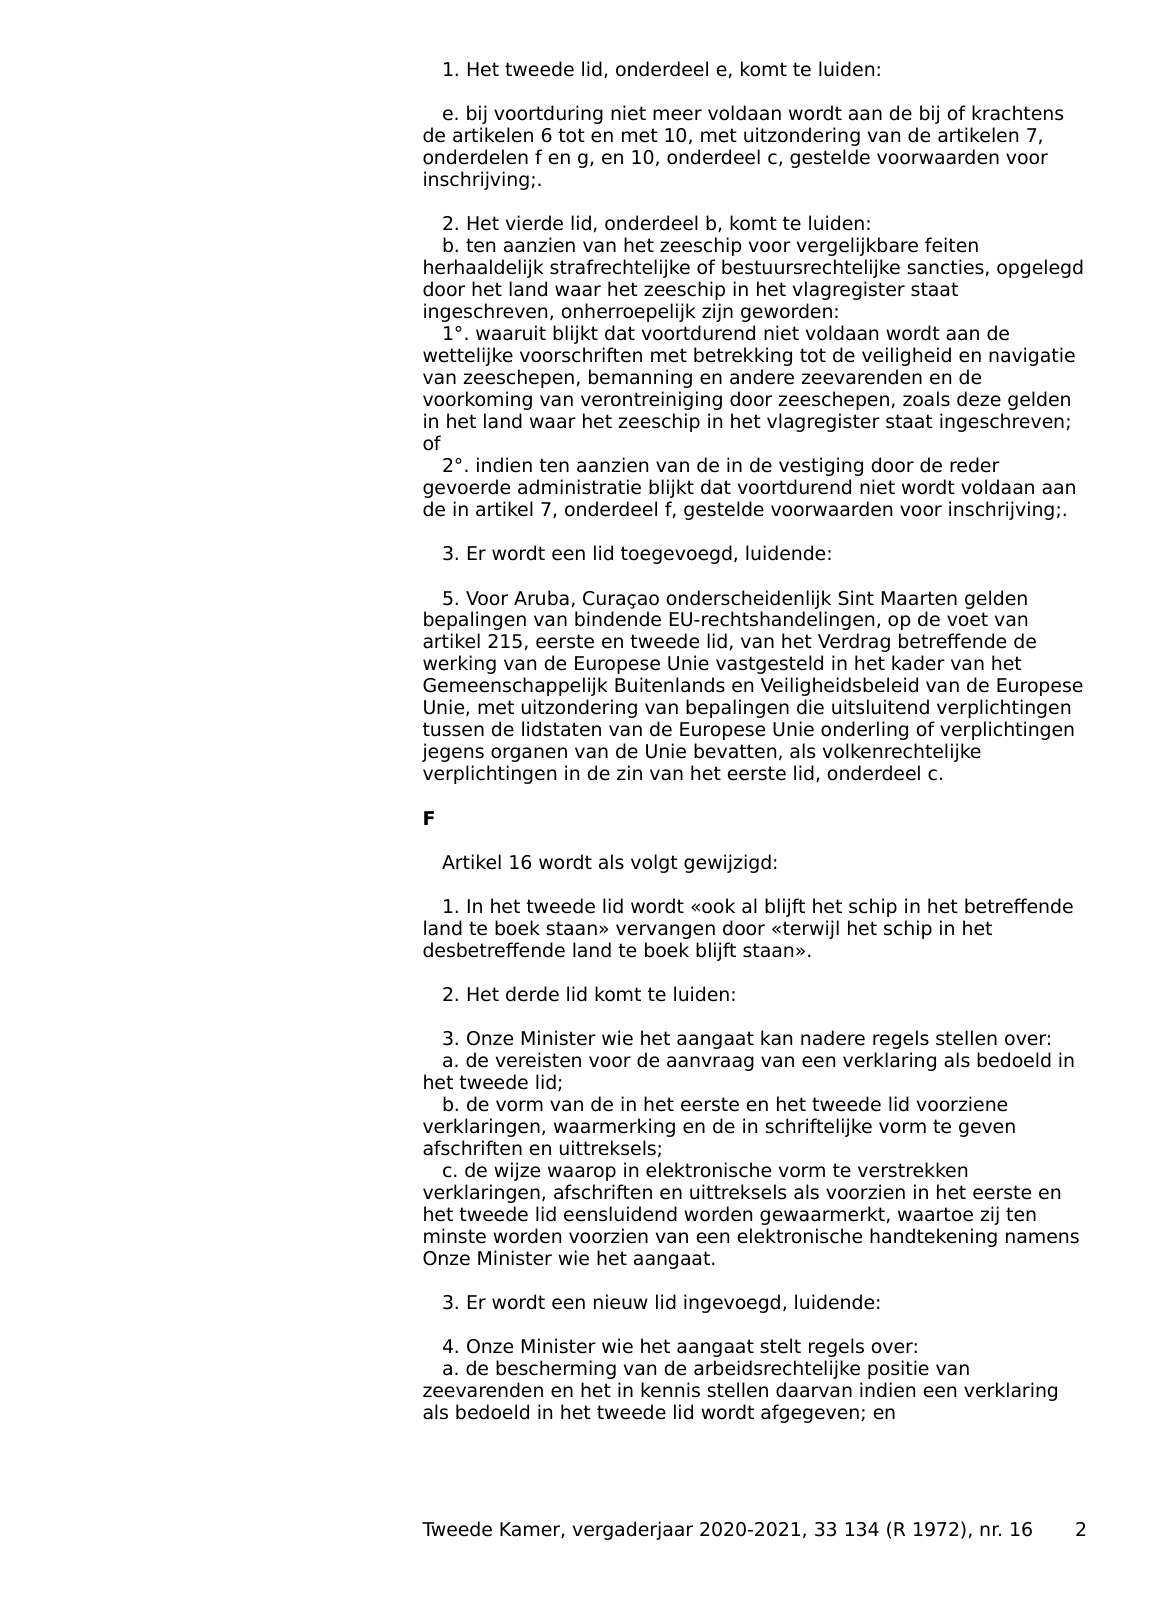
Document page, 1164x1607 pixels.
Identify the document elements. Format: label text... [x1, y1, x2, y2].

text a. de bescherming van de arbeidsrechtelijke positie van zeevarenden en het in kennis stellen daarvan indien een verklaring als bedoeld in het tweede lid wordt afgegeven; en [422, 1358, 1087, 1424]
text 1°. waaruit blijkt dat voortdurend niet voldaan wordt aan de wettelijke voorschriften met betrekking tot de veiligheid en navigatie van zeeschepen, bemanning en andere zeevarenden en de voorkoming van verontreiniging door zeeschepen, zoals deze gelden in het land waar het zeeschip in het vlagregister staat ingeschreven; of [422, 323, 1087, 455]
text 1. Het tweede lid, onderdeel e, komt te luiden: [422, 59, 1087, 81]
text 1. In het tweede lid wordt «ook al blijft het schip in het betreffende land te boek staan» vervangen door «terwijl het schip in het desbetreffende land te boek blijft staan». [422, 896, 1087, 962]
text 2. Het derde lid komt te luiden: [422, 984, 1087, 1006]
text 4. Onze Minister wie het aangaat stelt regels over: [422, 1336, 1087, 1358]
text a. de vereisten voor de aanvraag van een verklaring als bedoeld in het tweede lid; [422, 1050, 1087, 1094]
text 2°. indien ten aanzien van de in de vestiging door de reder gevoerde administratie blijkt dat voortdurend niet wordt voldaan aan de in artikel 7, onderdeel f, gestelde voorwaarden voor inschrijving;. [422, 455, 1087, 521]
subtitle F [422, 807, 1087, 829]
text Artikel 16 wordt als volgt gewijzigd: [422, 852, 1087, 873]
text c. de wijze waarop in elektronische vorm te verstrekken verklaringen, afschriften en uittreksels als voorzien in het eerste en het tweede lid eensluidend worden gewaarmerkt, waartoe zij ten minste worden voorzien van een elektronische handtekening namens Onze Minister wie het aangaat. [422, 1160, 1087, 1270]
text 3. Er wordt een lid toegevoegd, luidende: [422, 543, 1087, 565]
text 2. Het vierde lid, onderdeel b, komt te luiden: [422, 213, 1087, 235]
text 3. Er wordt een nieuw lid ingevoegd, luidende: [422, 1292, 1087, 1314]
text 5. Voor Aruba, Curaçao onderscheidenlijk Sint Maarten gelden bepalingen van bindende EU-rechtshandelingen, op de voet van artikel 215, eerste en tweede lid, van het Verdrag betreffende de werking van de Europese Unie vastgesteld in het kader van het Gemeenschappelijk Buitenlands en Veiligheidsbeleid van de Europese Unie, met uitzondering van bepalingen die uitsluitend verplichtingen tussen de lidstaten van de Europese Unie onderling of verplichtingen jegens organen van de Unie bevatten, als volkenrechtelijke verplichtingen in de zin van het eerste lid, onderdeel c. [422, 587, 1087, 785]
text 3. Onze Minister wie het aangaat kan nadere regels stellen over: [422, 1028, 1087, 1050]
text b. ten aanzien van het zeeschip voor vergelijkbare feiten herhaaldelijk strafrechtelijke of bestuursrechtelijke sancties, opgelegd door het land waar het zeeschip in het vlagregister staat ingeschreven, onherroepelijk zijn geworden: [422, 235, 1087, 323]
text e. bij voortduring niet meer voldaan wordt aan de bij of krachtens de artikelen 6 tot en met 10, met uitzondering van de artikelen 7, onderdelen f en g, en 10, onderdeel c, gestelde voorwaarden voor inschrijving;. [422, 103, 1087, 191]
text b. de vorm van de in het eerste en het tweede lid voorziene verklaringen, waarmerking en de in schriftelijke vorm te geven afschriften en uittreksels; [422, 1094, 1087, 1160]
